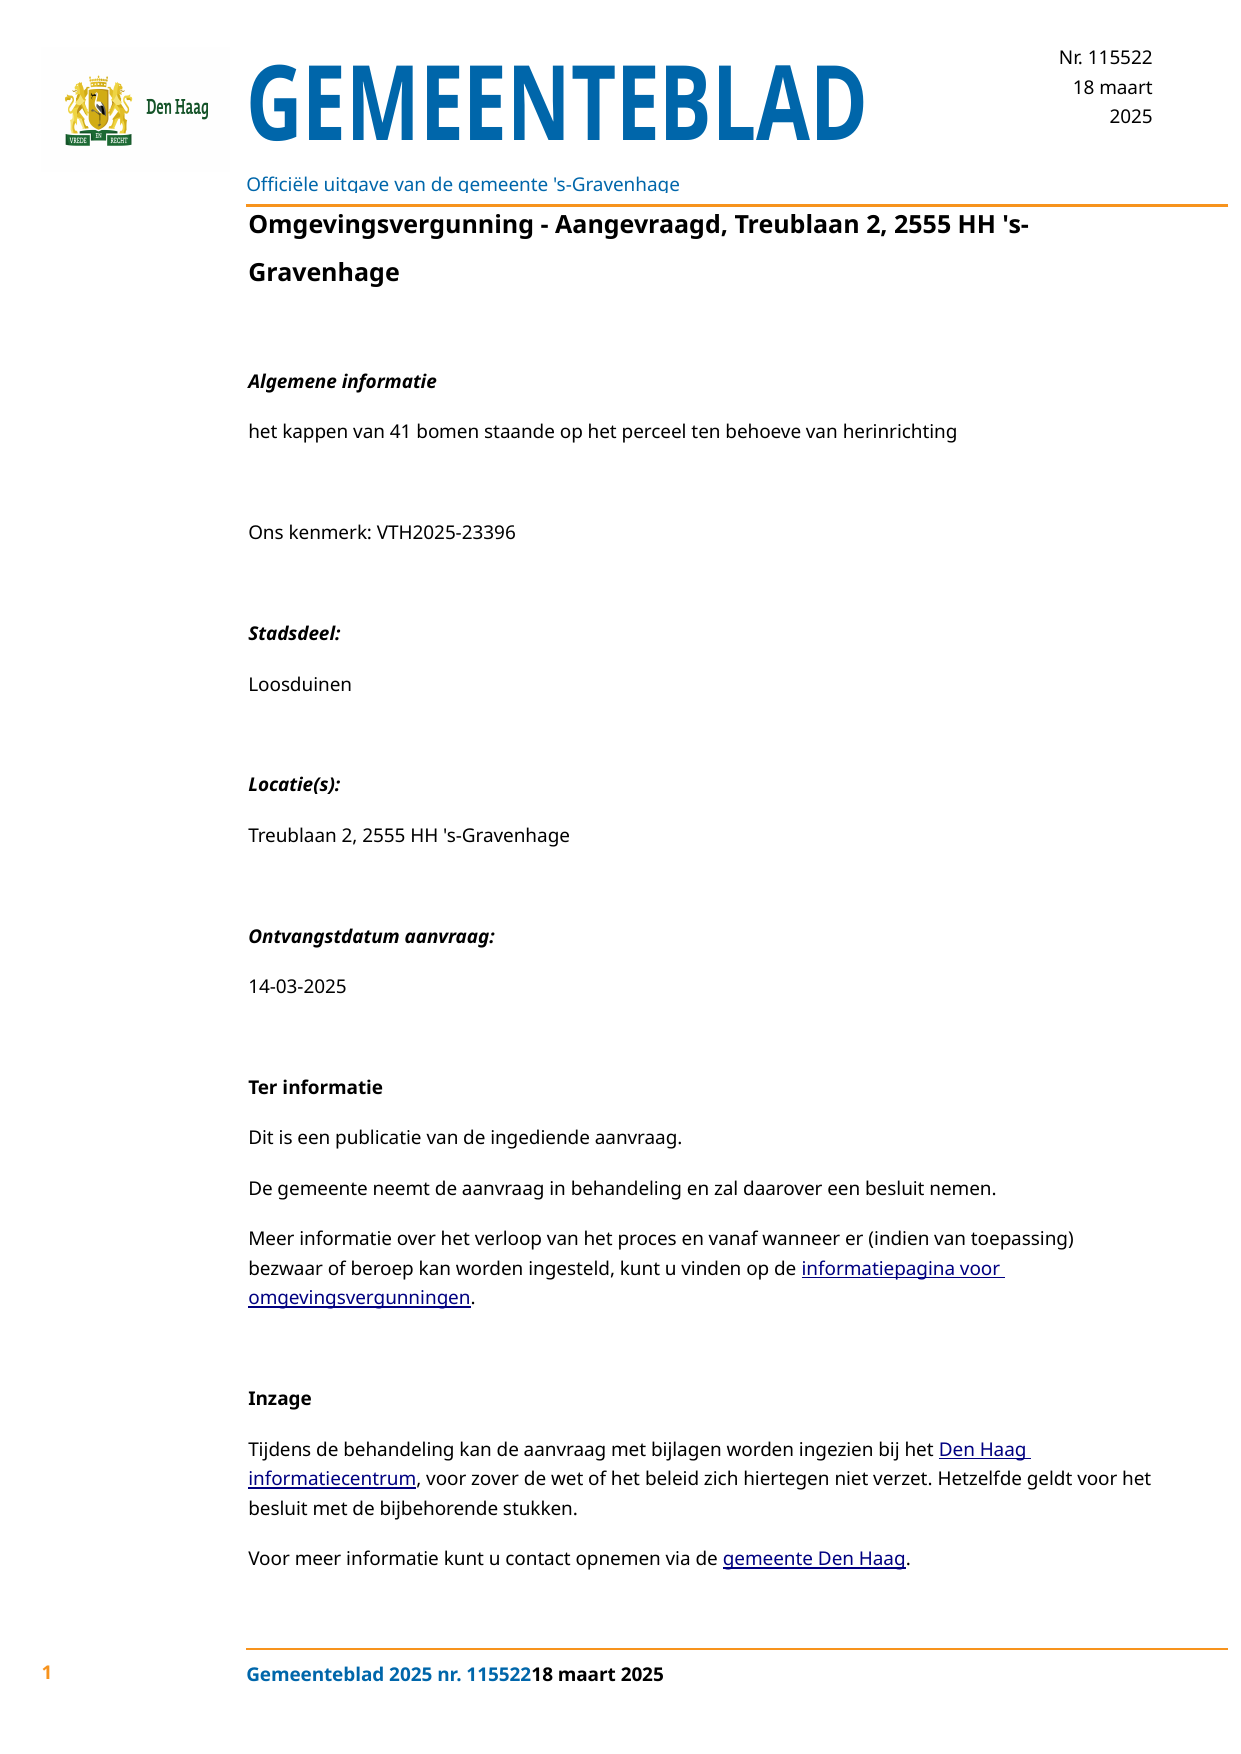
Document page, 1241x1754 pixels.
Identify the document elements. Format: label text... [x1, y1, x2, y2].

text Inzage [248, 1385, 1152, 1411]
text Ter informatie [248, 1074, 1152, 1100]
text het kappen van 41 bomen staande op het perceel ten behoeve van herinrichting [248, 419, 1152, 444]
text Loosduinen [248, 671, 1152, 697]
text Algemene informatie [248, 368, 1152, 394]
text Meer informatie over het verloop van het proces en vanaf wanneer er (indien van toepassing) bezwaar of beroep kan worden ingesteld, kunt u vinden op de informatiepagina voor omgevingsvergunningen. [248, 1225, 1152, 1310]
text Treublaan 2, 2555 HH 's-Gravenhage [248, 822, 1152, 848]
text Ons kenmerk: VTH2025-23396 [248, 519, 1152, 545]
text 14-03-2025 [248, 973, 1152, 999]
text Dit is een publicatie van de ingediende aanvraag. [248, 1124, 1152, 1150]
text Voor meer informatie kunt u contact opnemen via de gemeente Den Haag. [248, 1545, 1152, 1571]
text Tijdens de behandeling kan de aanvraag met bijlagen worden ingezien bij het Den Haag informatiecentrum, voor zover de wet of het beleid zich hiertegen niet verzet. Hetzelfde geldt voor het besluit met de bijbehorende stukken. [248, 1436, 1152, 1521]
picture [41, 47, 231, 172]
text Omgevingsvergunning - Aangevraagd, Treublaan 2, 2555 HH 's-Gravenhage [248, 207, 1152, 288]
text Stadsdeel: [248, 620, 1152, 646]
text Ontvangstdatum aanvraag: [248, 923, 1152, 949]
text Locatie(s): [248, 772, 1152, 797]
text De gemeente neemt de aanvraag in behandeling en zal daarover een besluit nemen. [248, 1175, 1152, 1201]
